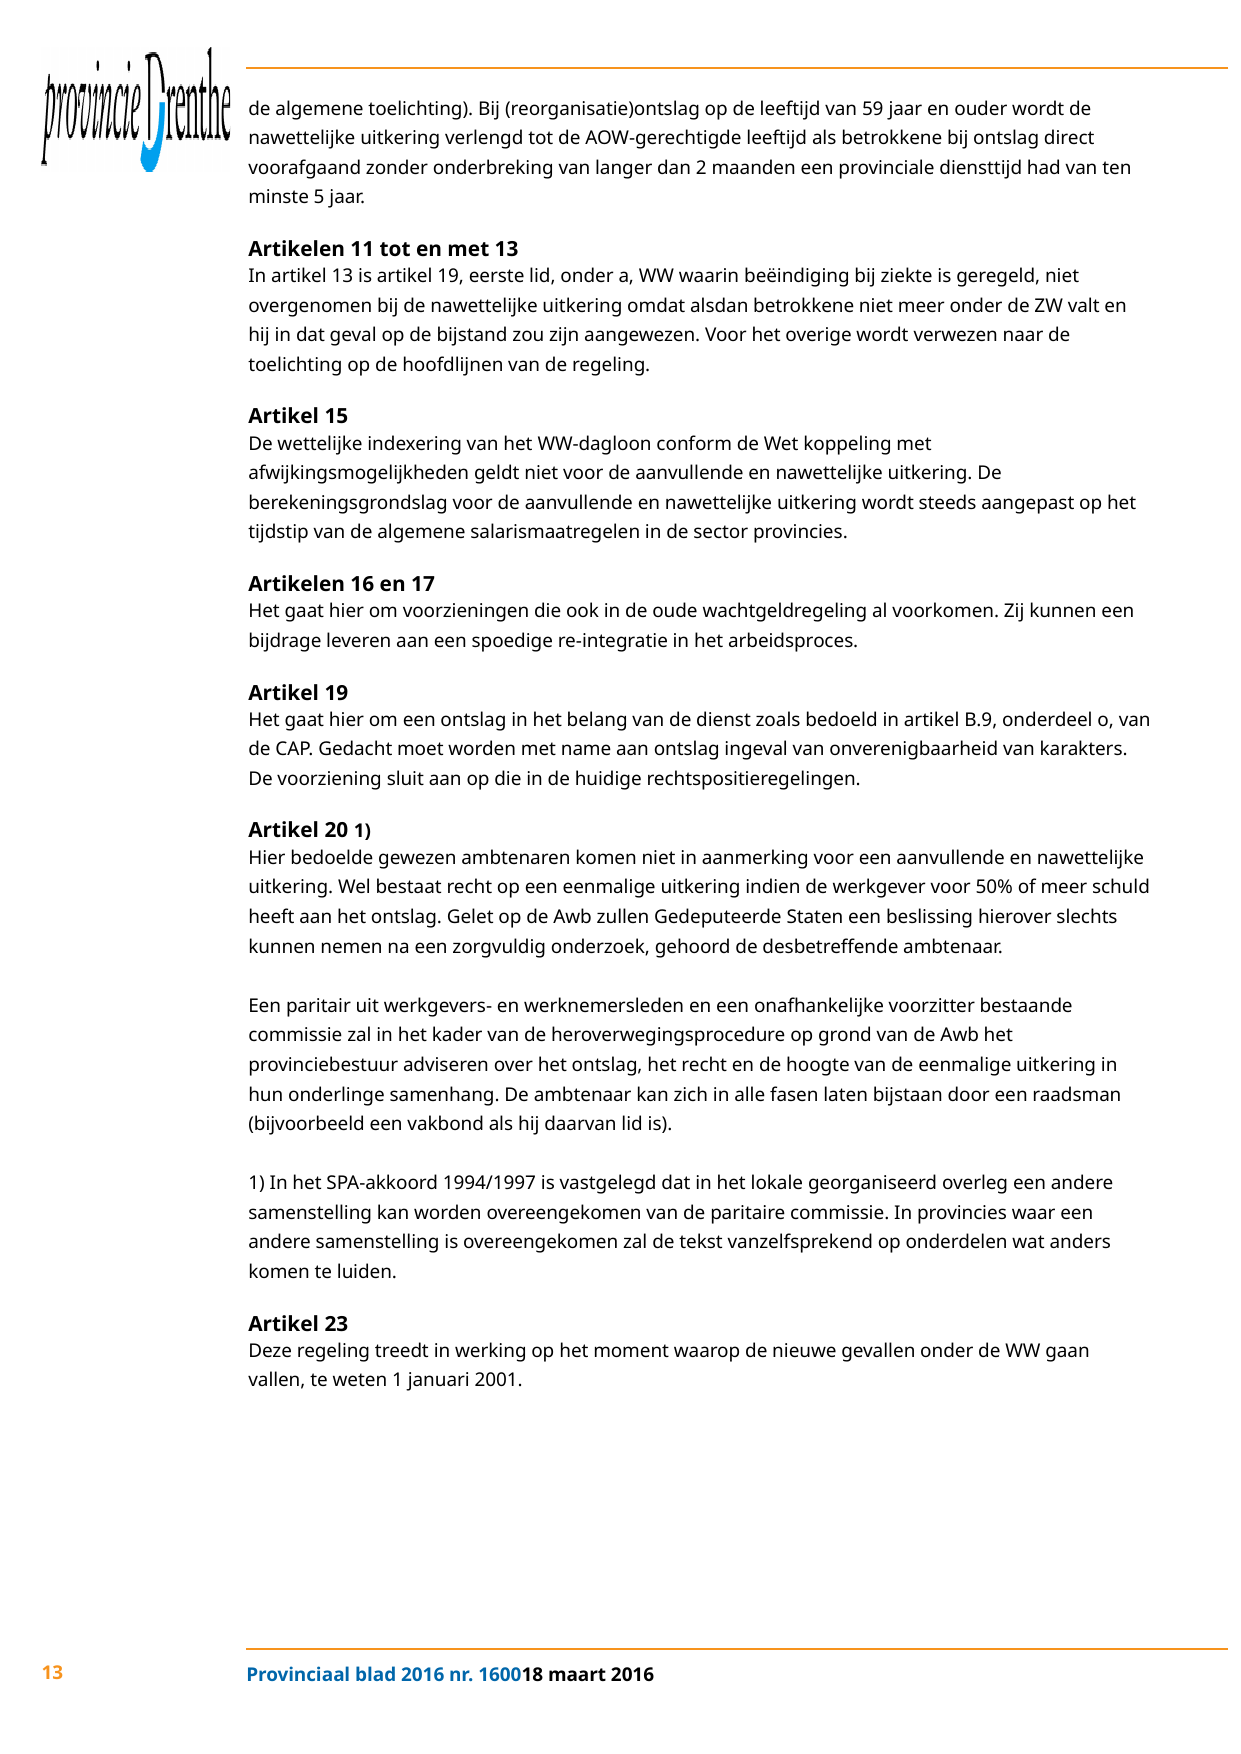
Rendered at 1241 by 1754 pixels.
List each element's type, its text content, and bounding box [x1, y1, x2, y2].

text Artikelen 16 en 17 [248, 569, 1152, 598]
text Artikel 20 1) [248, 816, 1152, 844]
text Artikel 19 [248, 678, 1152, 706]
text Artikel 23 [248, 1309, 1152, 1337]
text Het gaat hier om een ontslag in het belang van de dienst zoals bedoeld in artikel B.9, onderdeel o, van de CAP. Gedacht moet worden met name aan ontslag ingeval van onverenigbaarheid van karakters. De voorziening sluit aan op die in de huidige rechtspositieregelingen. [248, 706, 1152, 791]
text de algemene toelichting). Bij (reorganisatie)ontslag op de leeftijd van 59 jaar en ouder wordt de nawettelijke uitkering verlengd tot de AOW-gerechtigde leeftijd als betrokkene bij ontslag direct voorafgaand zonder onderbreking van langer dan 2 maanden een provinciale diensttijd had van ten minste 5 jaar. [248, 95, 1152, 209]
text Een paritair uit werkgevers- en werknemersleden en een onafhankelijke voorzitter bestaande commissie zal in het kader van de heroverwegingsprocedure op grond van de Awb het provinciebestuur adviseren over het ontslag, het recht en de hoogte van de eenmalige uitkering in hun onderlinge samenhang. De ambtenaar kan zich in alle fasen laten bijstaan door een raadsman (bijvoorbeeld een vakbond als hij daarvan lid is). [248, 992, 1152, 1136]
text De wettelijke indexering van het WW-dagloon conform de Wet koppeling met afwijkingsmogelijkheden geldt niet voor de aanvullende en nawettelijke uitkering. De berekeningsgrondslag voor de aanvullende en nawettelijke uitkering wordt steeds aangepast op het tijdstip van de algemene salarismaatregelen in de sector provincies. [248, 430, 1152, 544]
text In artikel 13 is artikel 19, eerste lid, onder a, WW waarin beëindiging bij ziekte is geregeld, niet overgenomen bij de nawettelijke uitkering omdat alsdan betrokkene niet meer onder de ZW valt en hij in dat geval op de bijstand zou zijn aangewezen. Voor het overige wordt verwezen naar de toelichting op de hoofdlijnen van de regeling. [248, 262, 1152, 377]
picture [41, 47, 231, 172]
text 1) In het SPA-akkoord 1994/1997 is vastgelegd dat in het lokale georganiseerd overleg een andere samenstelling kan worden overeengekomen van de paritaire commissie. In provincies waar een andere samenstelling is overeengekomen zal de tekst vanzelfsprekend op onderdelen wat anders komen te luiden. [248, 1169, 1152, 1284]
text Artikelen 11 tot en met 13 [248, 234, 1152, 262]
text Hier bedoelde gewezen ambtenaren komen niet in aanmerking voor een aanvullende en nawettelijke uitkering. Wel bestaat recht op een eenmalige uitkering indien de werkgever voor 50% of meer schuld heeft aan het ontslag. Gelet op de Awb zullen Gedeputeerde Staten een beslissing hierover slechts kunnen nemen na een zorgvuldig onderzoek, gehoord de desbetreffende ambtenaar. [248, 844, 1152, 958]
text Artikel 15 [248, 402, 1152, 430]
text Het gaat hier om voorzieningen die ook in de oude wachtgeldregeling al voorkomen. Zij kunnen een bijdrage leveren aan een spoedige re-integratie in het arbeidsproces. [248, 598, 1152, 653]
text Deze regeling treedt in werking op het moment waarop de nieuwe gevallen onder de WW gaan vallen, te weten 1 januari 2001. [248, 1337, 1152, 1392]
